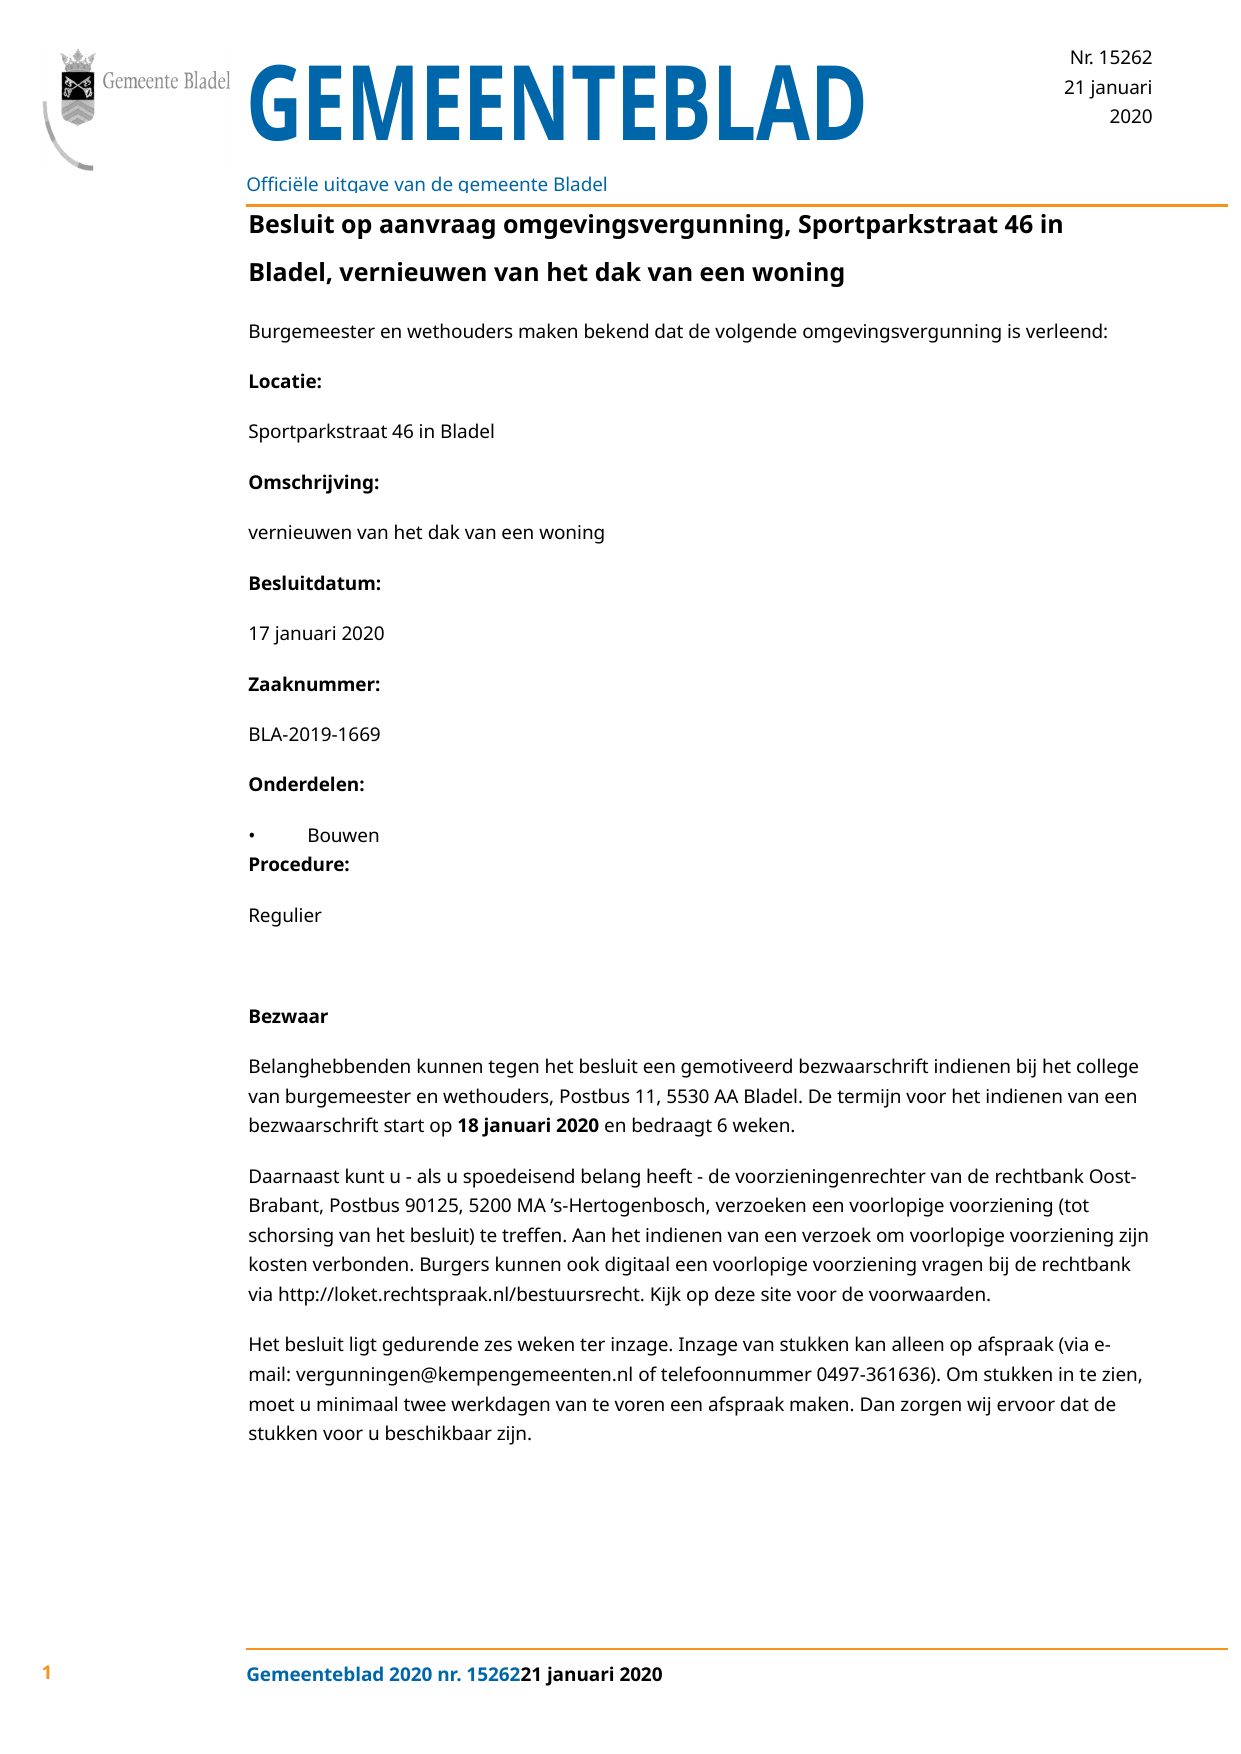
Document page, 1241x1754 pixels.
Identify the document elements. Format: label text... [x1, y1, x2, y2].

list Bouwen [248, 822, 1152, 848]
text vernieuwen van het dak van een woning [248, 519, 1152, 545]
text Besluitdatum: [248, 570, 1152, 596]
text Bezwaar [248, 1003, 1152, 1029]
text BLA-2019-1669 [248, 721, 1152, 747]
text Burgemeester en wethouders maken bekend dat de volgende omgevingsvergunning is verleend: [248, 318, 1152, 344]
text Onderdelen: [248, 772, 1152, 797]
text Procedure: [248, 852, 1152, 877]
text Regulier [248, 902, 1152, 928]
text Locatie: [248, 368, 1152, 394]
text 17 januari 2020 [248, 620, 1152, 646]
text Het besluit ligt gedurende zes weken ter inzage. Inzage van stukken kan alleen op afspraak (via e-mail: vergunningen@kempengemeenten.nl of telefoonnummer 0497-361636). Om stukken in te zien, moet u minimaal twee werkdagen van te voren een afspraak maken. Dan zorgen wij ervoor dat de stukken voor u beschikbaar zijn. [248, 1332, 1152, 1446]
text Zaaknummer: [248, 671, 1152, 697]
text Besluit op aanvraag omgevingsvergunning, Sportparkstraat 46 in Bladel, vernieuwen van het dak van een woning [248, 207, 1152, 288]
text Sportparkstraat 46 in Bladel [248, 419, 1152, 444]
picture [41, 47, 231, 172]
text Daarnaast kunt u - als u spoedeisend belang heeft - de voorzieningenrechter van de rechtbank Oost-Brabant, Postbus 90125, 5200 MA ’s-Hertogenbosch, verzoeken een voorlopige voorziening (tot schorsing van het besluit) te treffen. Aan het indienen van een verzoek om voorlopige voorziening zijn kosten verbonden. Burgers kunnen ook digitaal een voorlopige voorziening vragen bij de rechtbank via http://loket.rechtspraak.nl/bestuursrecht. Kijk op deze site voor de voorwaarden. [248, 1163, 1152, 1307]
text Belanghebbenden kunnen tegen het besluit een gemotiveerd bezwaarschrift indienen bij het college van burgemeester en wethouders, Postbus 11, 5530 AA Bladel. De termijn voor het indienen van een bezwaarschrift start op 18 januari 2020 en bedraagt 6 weken. [248, 1053, 1152, 1138]
text Omschrijving: [248, 469, 1152, 495]
